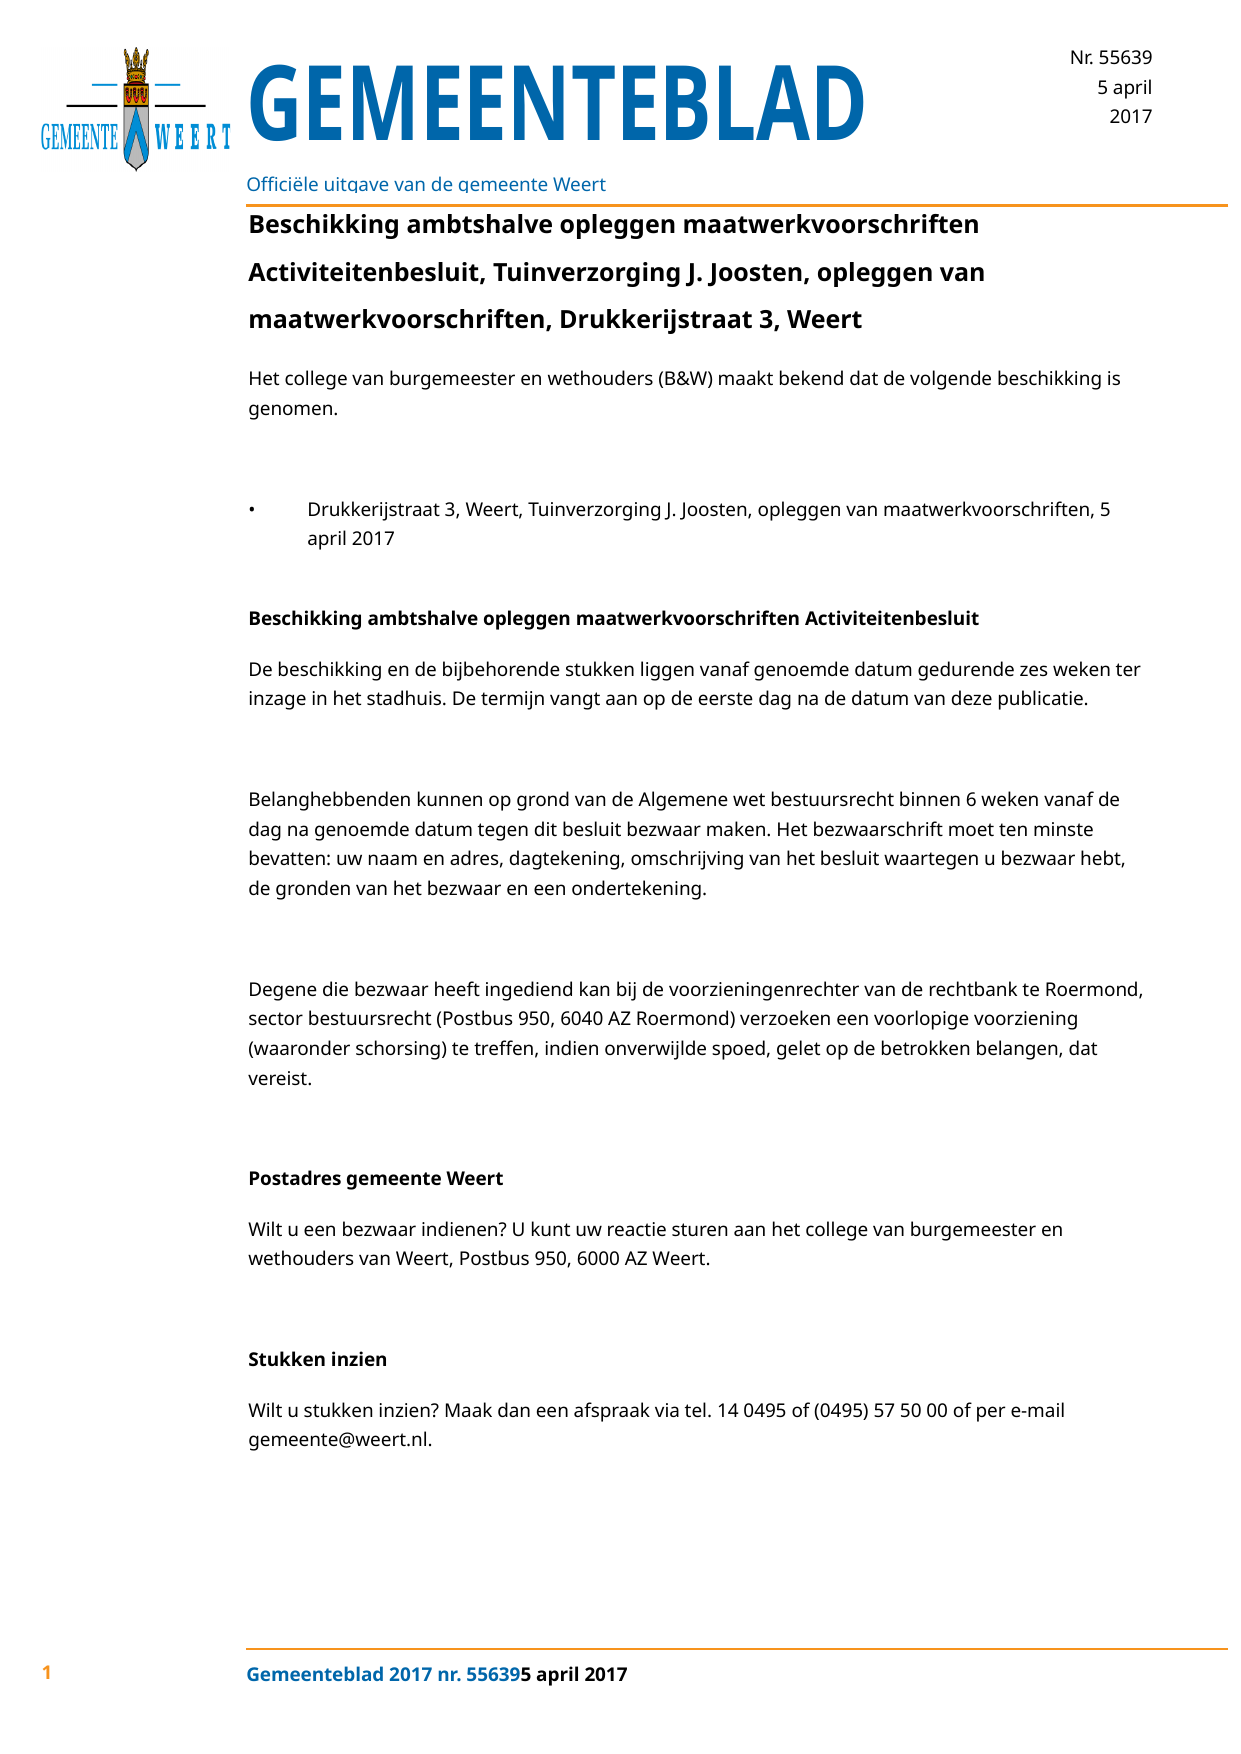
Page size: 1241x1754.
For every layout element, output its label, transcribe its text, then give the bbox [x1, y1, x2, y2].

text Wilt u stukken inzien? Maak dan een afspraak via tel. 14 0495 of (0495) 57 50 00 of per e-mail gemeente@weert.nl. [248, 1397, 1152, 1452]
text De beschikking en de bijbehorende stukken liggen vanaf genoemde datum gedurende zes weken ter inzage in het stadhuis. De termijn vangt aan op de eerste dag na de datum van deze publicatie. [248, 656, 1152, 711]
text Stukken inzien [248, 1346, 1152, 1372]
text Beschikking ambtshalve opleggen maatwerkvoorschriften Activiteitenbesluit, Tuinverzorging J. Joosten, opleggen van maatwerkvoorschriften, Drukkerijstraat 3, Weert [248, 207, 1152, 336]
text Belanghebbenden kunnen op grond van de Algemene wet bestuursrecht binnen 6 weken vanaf de dag na genoemde datum tegen dit besluit bezwaar maken. Het bezwaarschrift moet ten minste bevatten: uw naam en adres, dagtekening, omschrijving van het besluit waartegen u bezwaar hebt, de gronden van het bezwaar en een ondertekening. [248, 786, 1152, 901]
text Degene die bezwaar heeft ingediend kan bij de voorzieningenrechter van de rechtbank te Roermond, sector bestuursrecht (Postbus 950, 6040 AZ Roermond) verzoeken een voorlopige voorziening (waaronder schorsing) te treffen, indien onverwijlde spoed, gelet op de betrokken belangen, dat vereist. [248, 976, 1152, 1090]
text Postadres gemeente Weert [248, 1166, 1152, 1191]
text Wilt u een bezwaar indienen? U kunt uw reactie sturen aan het college van burgemeester en wethouders van Weert, Postbus 950, 6000 AZ Weert. [248, 1216, 1152, 1271]
text Beschikking ambtshalve opleggen maatwerkvoorschriften Activiteitenbesluit [248, 606, 1152, 631]
list Drukkerijstraat 3, Weert, Tuinverzorging J. Joosten, opleggen van maatwerkvoorschriften, 5 april 2017 [248, 496, 1152, 551]
text Het college van burgemeester en wethouders (B&W) maakt bekend dat de volgende beschikking is genomen. [248, 366, 1152, 421]
picture [41, 47, 231, 172]
